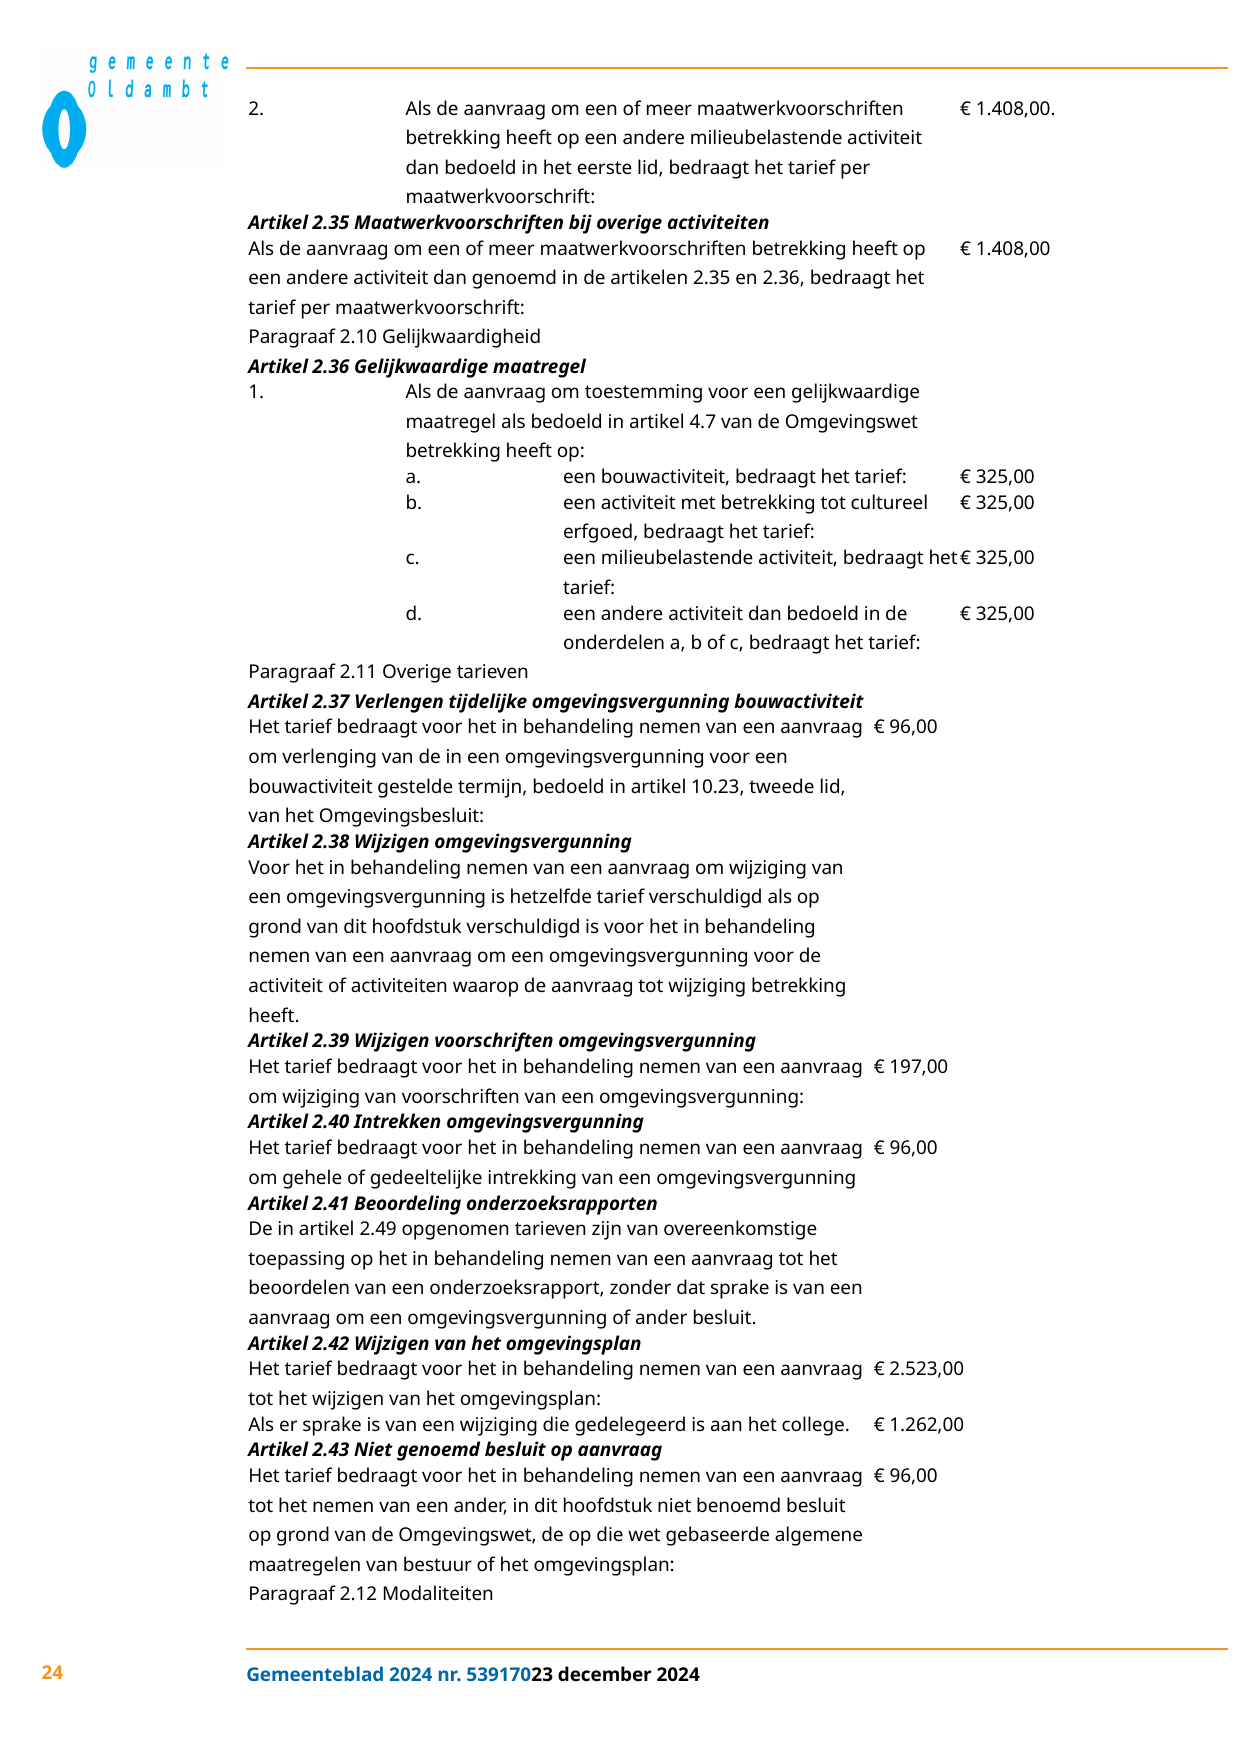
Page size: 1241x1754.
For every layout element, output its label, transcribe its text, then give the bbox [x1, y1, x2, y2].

table_cell Als de aanvraag om toestemming voor een gelijkwaardige maatregel als bedoeld in artikel 4.7 van de Omgevingswet betrekking heeft op: [405, 379, 960, 463]
table_cell [874, 1109, 1152, 1134]
table_cell Het tarief bedraagt voor het in behandeling nemen van een aanvraag tot het wijzigen van het omgevingsplan: [248, 1356, 873, 1411]
table_cell Artikel 2.39 Wijzigen voorschriften omgevingsvergunning [248, 1028, 873, 1053]
table_cell [874, 1028, 1152, 1053]
table_header [874, 688, 1152, 714]
table_cell [874, 1215, 1152, 1330]
table_cell € 2.523,00 [874, 1356, 1152, 1411]
table_cell Voor het in behandeling nemen van een aanvraag om wijziging van een omgevingsvergunning is hetzelfde tarief verschuldigd als op grond van dit hoofdstuk verschuldigd is voor het in behandeling nemen van een aanvraag om een omgevingsvergunning voor de activiteit of activiteiten waarop de aanvraag tot wijziging betrekking heeft. [248, 854, 873, 1028]
table_cell Het tarief bedraagt voor het in behandeling nemen van een aanvraag om verlenging van de in een omgevingsvergunning voor een bouwactiviteit gestelde termijn, bedoeld in artikel 10.23, tweede lid, van het Omgevingsbesluit: [248, 714, 873, 828]
table_cell Artikel 2.41 Beoordeling onderzoeksrapporten [248, 1190, 873, 1215]
table_cell Als de aanvraag om een of meer maatwerkvoorschriften betrekking heeft op een andere activiteit dan genoemd in de artikelen 2.35 en 2.36, bedraagt het tarief per maatwerkvoorschrift: [248, 235, 960, 320]
table_cell [874, 828, 1152, 854]
table_cell € 1.408,00 [960, 235, 1152, 320]
table_cell € 1.262,00 [874, 1411, 1152, 1437]
table_cell € 325,00 [960, 464, 1152, 489]
table_cell c. [405, 545, 563, 600]
table_header Artikel 2.36 Gelijkwaardige maatregel [248, 353, 960, 378]
table_cell [248, 600, 405, 655]
table_cell € 197,00 [874, 1053, 1152, 1109]
table_cell 2. [248, 95, 405, 209]
table_cell € 325,00 [960, 600, 1152, 655]
table_cell € 96,00 [874, 1134, 1152, 1190]
table_cell Artikel 2.40 Intrekken omgevingsvergunning [248, 1109, 873, 1134]
table_cell een activiteit met betrekking tot cultureel erfgoed, bedraagt het tarief: [563, 489, 960, 544]
table_cell [960, 209, 1152, 235]
text Paragraaf 2.12 Modaliteiten [248, 1580, 1152, 1606]
table_cell € 325,00 [960, 545, 1152, 600]
table_header Artikel 2.37 Verlengen tijdelijke omgevingsvergunning bouwactiviteit [248, 688, 873, 714]
table_cell Artikel 2.43 Niet genoemd besluit op aanvraag [248, 1437, 873, 1462]
table_cell [874, 854, 1152, 1028]
table_cell [874, 1330, 1152, 1356]
text Paragraaf 2.11 Overige tarieven [248, 658, 1152, 684]
table_cell [248, 545, 405, 600]
table_cell Artikel 2.35 Maatwerkvoorschriften bij overige activiteiten [248, 209, 960, 235]
table_cell Het tarief bedraagt voor het in behandeling nemen van een aanvraag tot het nemen van een ander, in dit hoofdstuk niet benoemd besluit op grond van de Omgevingswet, de op die wet gebaseerde algemene maatregelen van bestuur of het omgevingsplan: [248, 1463, 873, 1577]
table_cell a. [405, 464, 563, 489]
table_cell € 96,00 [874, 714, 1152, 828]
table_cell 1. [248, 379, 405, 463]
table_cell € 96,00 [874, 1463, 1152, 1577]
table_cell € 1.408,00. [960, 95, 1152, 209]
picture [41, 47, 231, 172]
table_cell een milieubelastende activiteit, bedraagt het tarief: [563, 545, 960, 600]
table_cell Artikel 2.38 Wijzigen omgevingsvergunning [248, 828, 873, 854]
table_cell De in artikel 2.49 opgenomen tarieven zijn van overeenkomstige toepassing op het in behandeling nemen van een aanvraag tot het beoordelen van een onderzoeksrapport, zonder dat sprake is van een aanvraag om een omgevingsvergunning of ander besluit. [248, 1215, 873, 1330]
table_cell [874, 1190, 1152, 1215]
table_cell een bouwactiviteit, bedraagt het tarief: [563, 464, 960, 489]
table_cell een andere activiteit dan bedoeld in de onderdelen a, b of c, bedraagt het tarief: [563, 600, 960, 655]
table_cell [874, 1437, 1152, 1462]
table_cell Als er sprake is van een wijziging die gedelegeerd is aan het college. [248, 1411, 873, 1437]
table_cell [960, 379, 1152, 463]
table_cell d. [405, 600, 563, 655]
table_cell € 325,00 [960, 489, 1152, 544]
table_cell Artikel 2.42 Wijzigen van het omgevingsplan [248, 1330, 873, 1356]
table_header [960, 353, 1152, 378]
table_cell Als de aanvraag om een of meer maatwerkvoorschriften betrekking heeft op een andere milieubelastende activiteit dan bedoeld in het eerste lid, bedraagt het tarief per maatwerkvoorschrift: [405, 95, 960, 209]
table_cell b. [405, 489, 563, 544]
table_cell Het tarief bedraagt voor het in behandeling nemen van een aanvraag om wijziging van voorschriften van een omgevingsvergunning: [248, 1053, 873, 1109]
table_cell [248, 464, 405, 489]
text Paragraaf 2.10 Gelijkwaardigheid [248, 323, 1152, 349]
table_cell Het tarief bedraagt voor het in behandeling nemen van een aanvraag om gehele of gedeeltelijke intrekking van een omgevingsvergunning [248, 1134, 873, 1190]
table_cell [248, 489, 405, 544]
